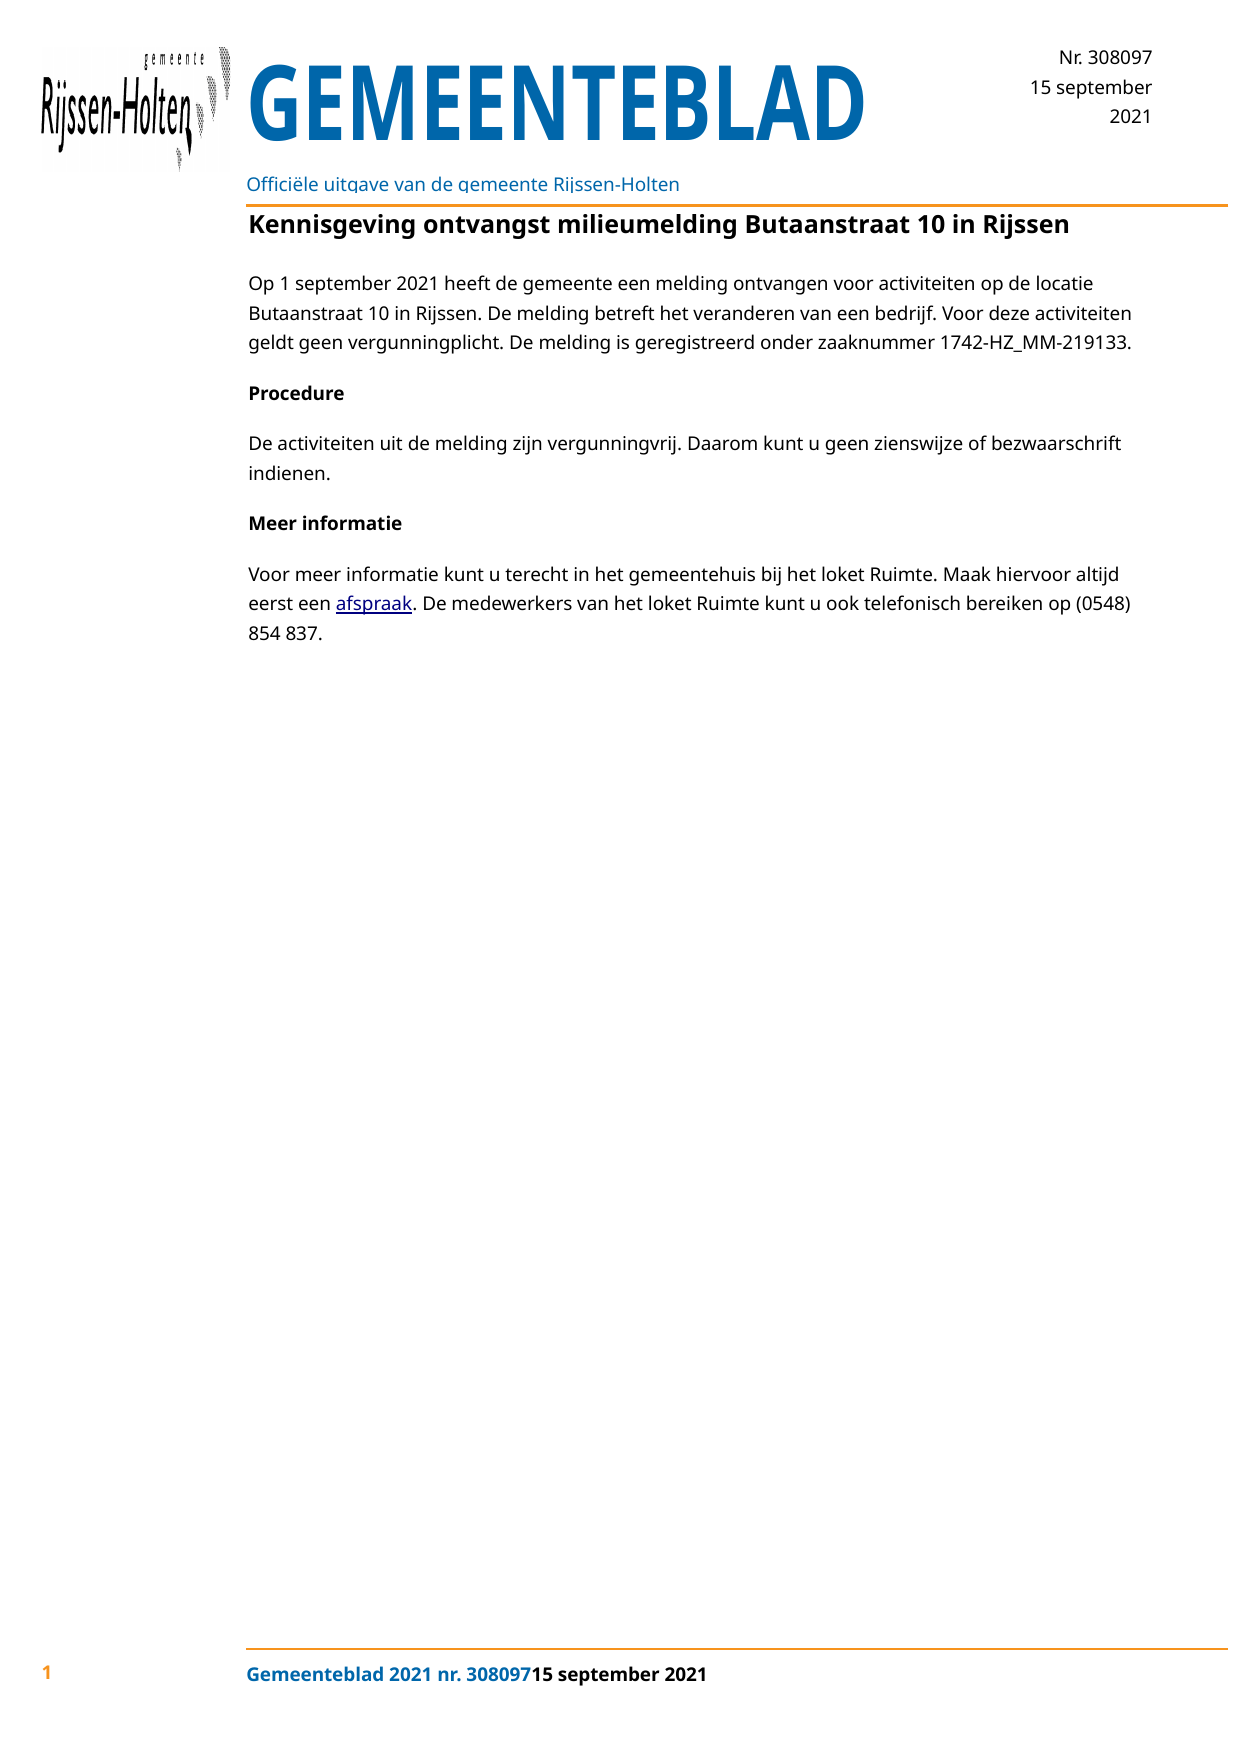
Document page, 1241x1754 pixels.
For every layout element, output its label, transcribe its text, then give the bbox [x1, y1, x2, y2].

picture [41, 47, 231, 172]
text De activiteiten uit de melding zijn vergunningvrij. Daarom kunt u geen zienswijze of bezwaarschrift indienen. [248, 430, 1152, 486]
text Voor meer informatie kunt u terecht in het gemeentehuis bij het loket Ruimte. Maak hiervoor altijd eerst een afspraak. De medewerkers van het loket Ruimte kunt u ook telefonisch bereiken op (0548) 854 837. [248, 561, 1152, 646]
text Procedure [248, 380, 1152, 406]
text Meer informatie [248, 510, 1152, 536]
text Kennisgeving ontvangst milieumelding Butaanstraat 10 in Rijssen [248, 207, 1152, 241]
text Op 1 september 2021 heeft de gemeente een melding ontvangen voor activiteiten op de locatie Butaanstraat 10 in Rijssen. De melding betreft het veranderen van een bedrijf. Voor deze activiteiten geldt geen vergunningplicht. De melding is geregistreerd onder zaaknummer 1742-HZ_MM-219133. [248, 270, 1152, 355]
